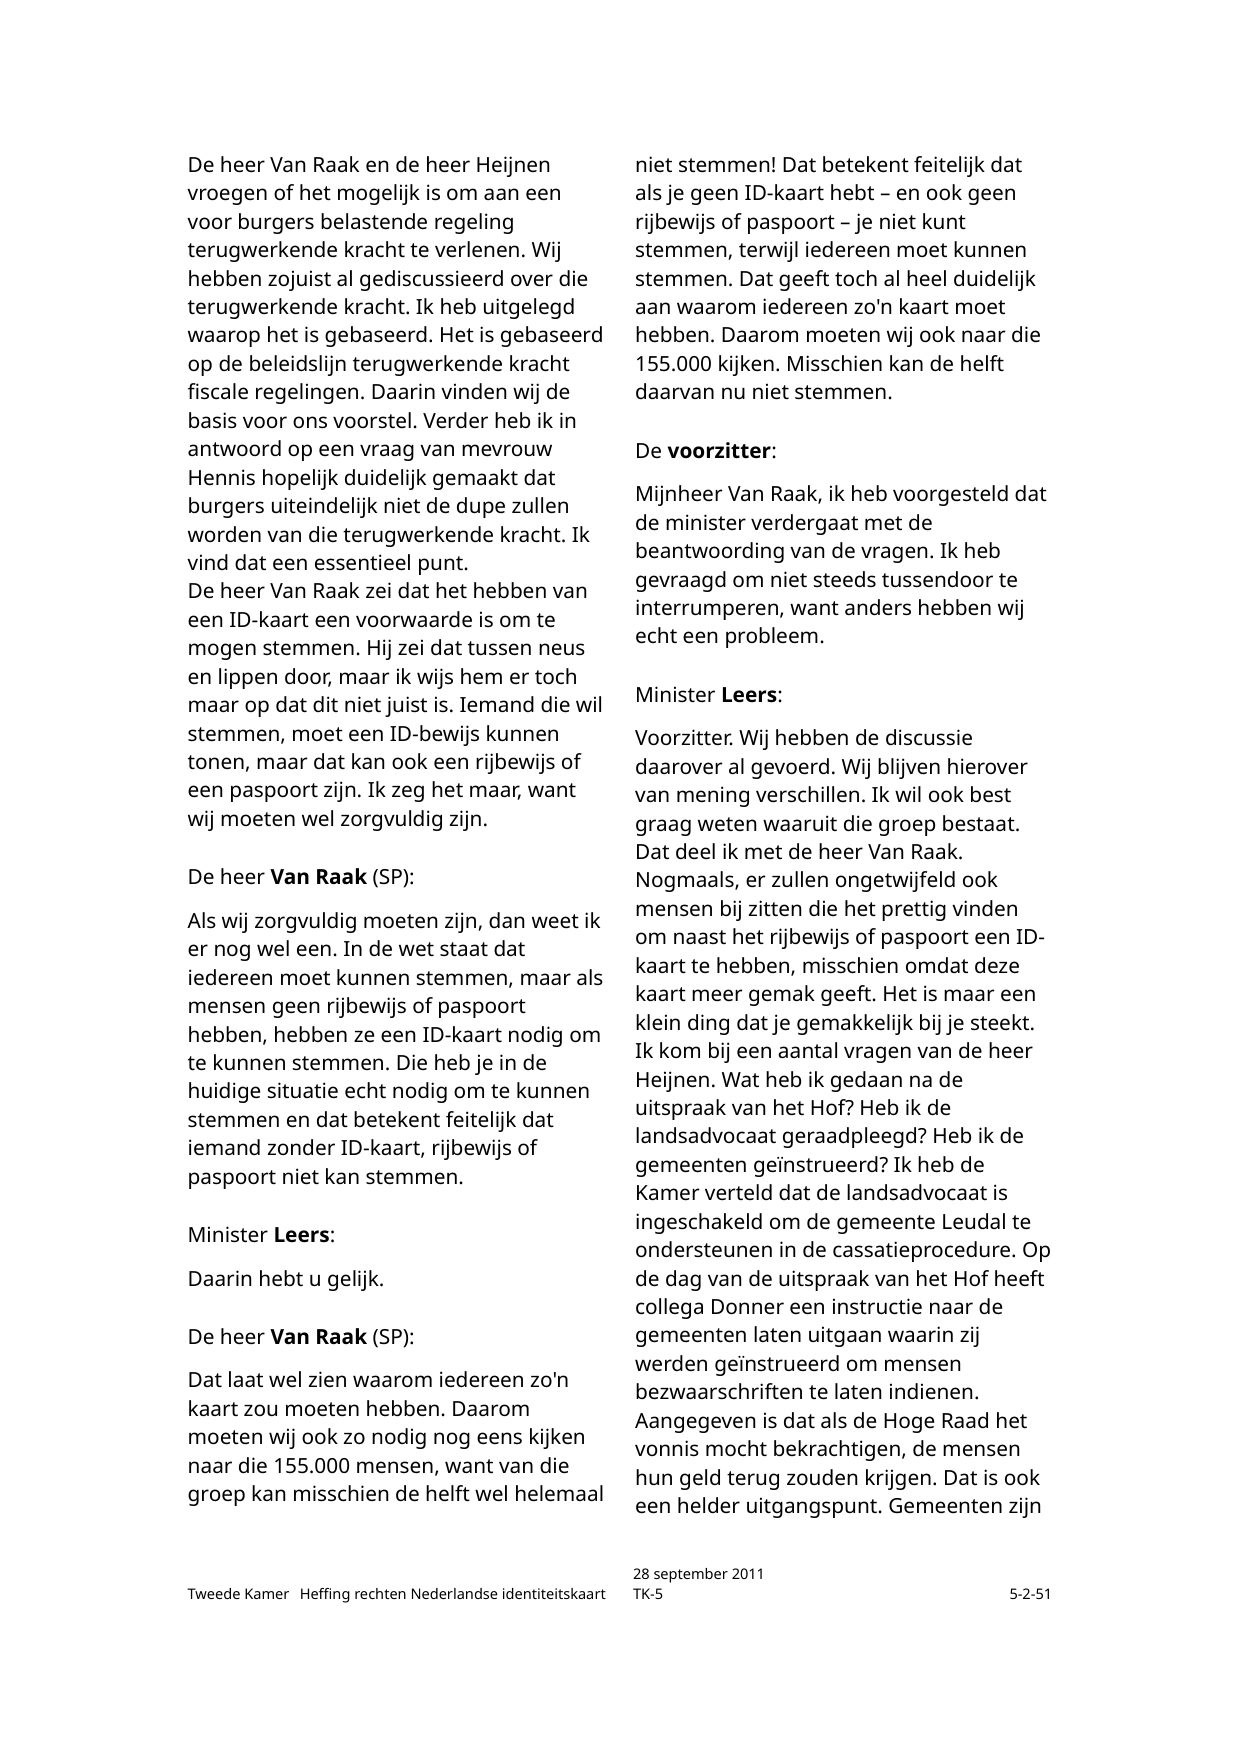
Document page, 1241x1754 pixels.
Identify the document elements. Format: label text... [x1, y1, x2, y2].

text Ik kom bij een aantal vragen van de heer Heijnen. Wat heb ik gedaan na de uitspraak van het Hof? Heb ik de landsadvocaat geraadpleegd? Heb ik de gemeenten geïnstrueerd? Ik heb de Kamer verteld dat de landsadvocaat is ingeschakeld om de gemeente Leudal te ondersteunen in de cassatieprocedure. Op de dag van de uitspraak van het Hof heeft collega Donner een instructie naar de gemeenten laten uitgaan waarin zij werden geïnstrueerd om mensen bezwaarschriften te laten indienen. Aangegeven is dat als de Hoge Raad het vonnis mocht bekrachtigen, de mensen hun geld terug zouden krijgen. Dat is ook een helder uitgangspunt. Gemeenten zijn [635, 1036, 1053, 1520]
text niet stemmen! Dat betekent feitelijk dat als je geen ID-kaart hebt – en ook geen rijbewijs of paspoort – je niet kunt stemmen, terwijl iedereen moet kunnen stemmen. Dat geeft toch al heel duidelijk aan waarom iedereen zo'n kaart moet hebben. Daarom moeten wij ook naar die 155.000 kijken. Misschien kan de helft daarvan nu niet stemmen. [635, 150, 1053, 406]
text De heer Van Raak zei dat het hebben van een ID-kaart een voorwaarde is om te mogen stemmen. Hij zei dat tussen neus en lippen door, maar ik wijs hem er toch maar op dat dit niet juist is. Iemand die wil stemmen, moet een ID-bewijs kunnen tonen, maar dat kan ook een rijbewijs of een paspoort zijn. Ik zeg het maar, want wij moeten wel zorgvuldig zijn. [187, 577, 605, 832]
text Daarin hebt u gelijk. [187, 1264, 605, 1292]
text De heer Van Raak (SP): [187, 1322, 605, 1351]
text Minister Leers: [635, 680, 1053, 708]
text Als wij zorgvuldig moeten zijn, dan weet ik er nog wel een. In de wet staat dat iedereen moet kunnen stemmen, maar als mensen geen rijbewijs of paspoort hebben, hebben ze een ID-kaart nodig om te kunnen stemmen. Die heb je in de huidige situatie echt nodig om te kunnen stemmen en dat betekent feitelijk dat iemand zonder ID-kaart, rijbewijs of paspoort niet kan stemmen. [187, 906, 605, 1190]
text Mijnheer Van Raak, ik heb voorgesteld dat de minister verdergaat met de beantwoording van de vragen. Ik heb gevraagd om niet steeds tussendoor te interrumperen, want anders hebben wij echt een probleem. [635, 479, 1053, 650]
text Dat laat wel zien waarom iedereen zo'n kaart zou moeten hebben. Daarom moeten wij ook zo nodig nog eens kijken naar die 155.000 mensen, want van die groep kan misschien de helft wel helemaal [187, 1366, 605, 1508]
text De heer Van Raak en de heer Heijnen vroegen of het mogelijk is om aan een voor burgers belastende regeling terugwerkende kracht te verlenen. Wij hebben zojuist al gediscussieerd over die terugwerkende kracht. Ik heb uitgelegd waarop het is gebaseerd. Het is gebaseerd op de beleidslijn terugwerkende kracht fiscale regelingen. Daarin vinden wij de basis voor ons voorstel. Verder heb ik in antwoord op een vraag van mevrouw Hennis hopelijk duidelijk gemaakt dat burgers uiteindelijk niet de dupe zullen worden van die terugwerkende kracht. Ik vind dat een essentieel punt. [187, 150, 605, 577]
text De voorzitter: [635, 436, 1053, 464]
text Voorzitter. Wij hebben de discussie daarover al gevoerd. Wij blijven hierover van mening verschillen. Ik wil ook best graag weten waaruit die groep bestaat. Dat deel ik met de heer Van Raak. Nogmaals, er zullen ongetwijfeld ook mensen bij zitten die het prettig vinden om naast het rijbewijs of paspoort een ID-kaart te hebben, misschien omdat deze kaart meer gemak geeft. Het is maar een klein ding dat je gemakkelijk bij je steekt. [635, 723, 1053, 1036]
text De heer Van Raak (SP): [187, 862, 605, 891]
text Minister Leers: [187, 1220, 605, 1249]
